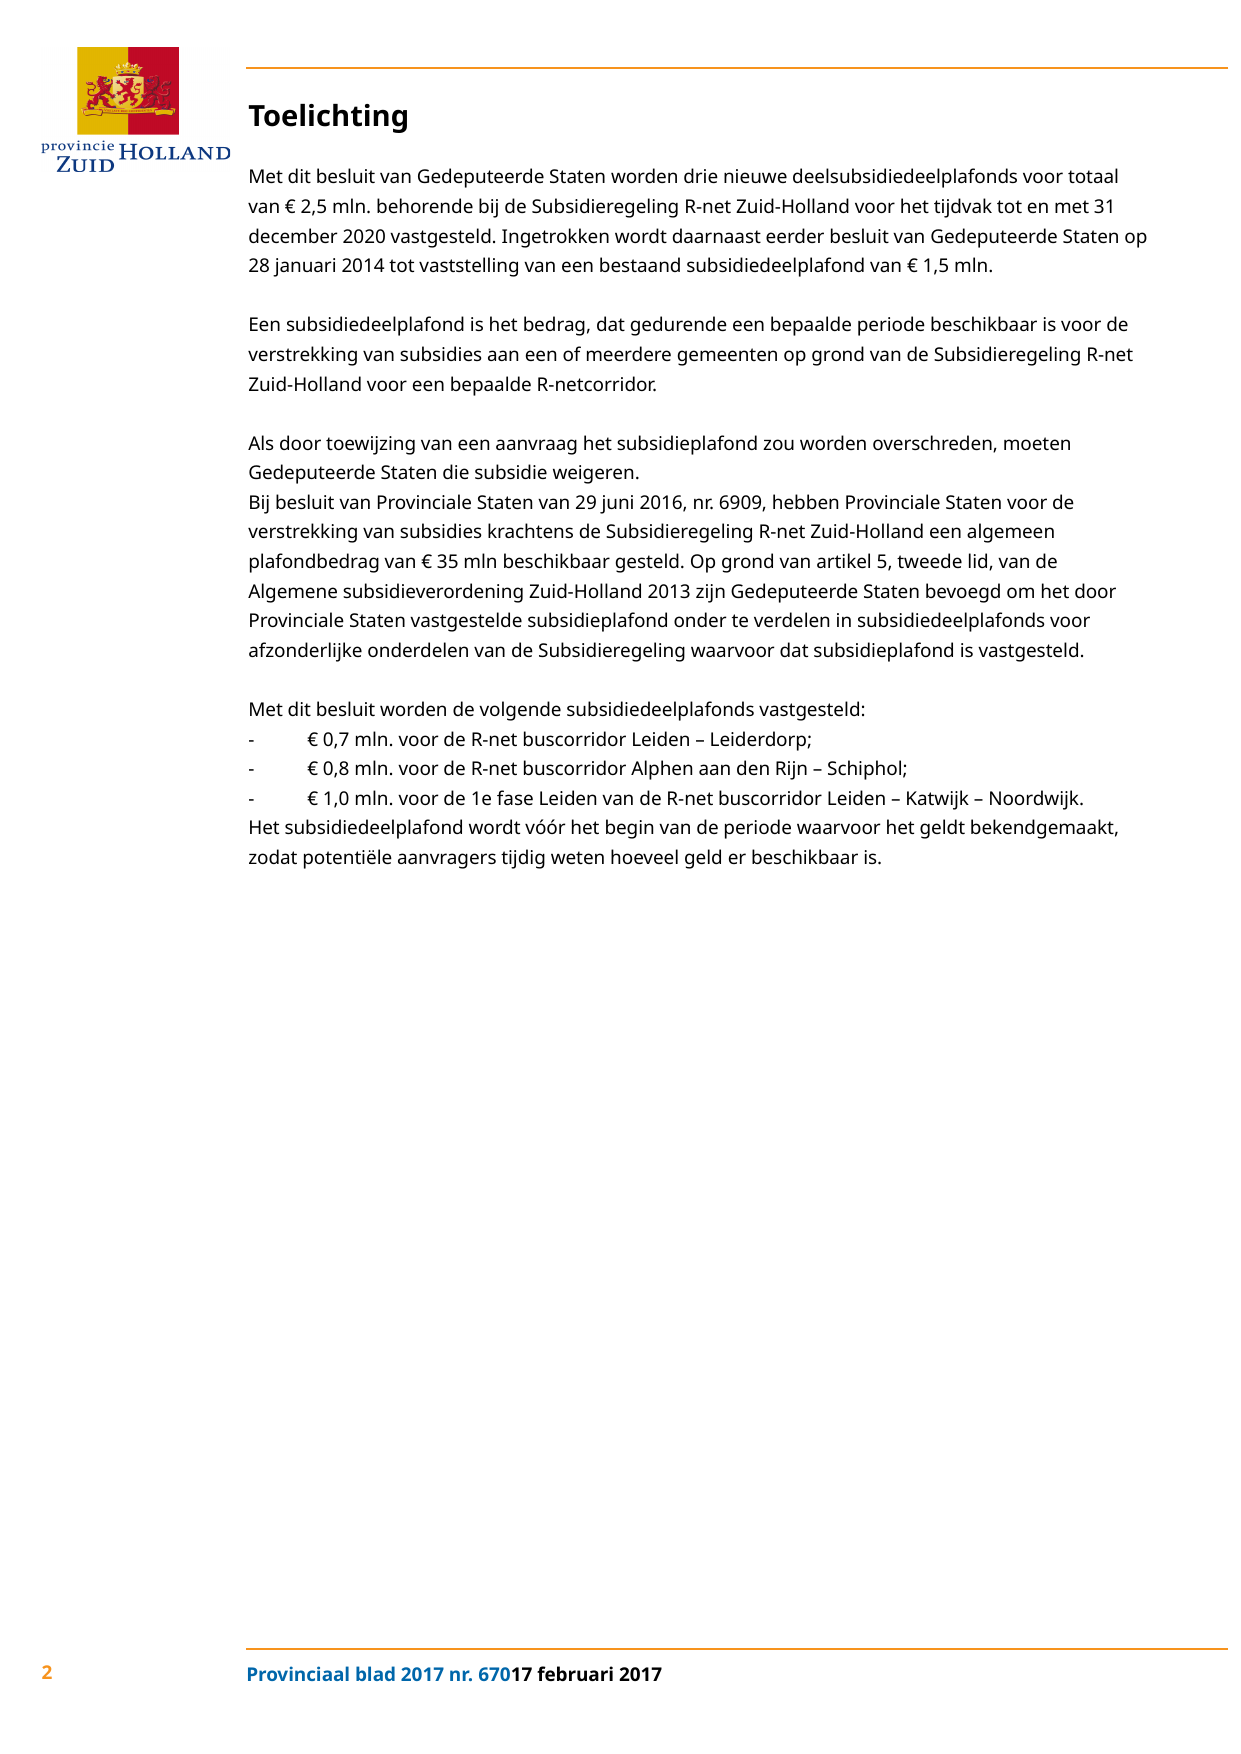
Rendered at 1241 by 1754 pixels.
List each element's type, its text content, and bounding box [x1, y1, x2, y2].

list € 1,0 mln. voor de 1e fase Leiden van de R-net buscorridor Leiden – Katwijk – Noordwijk. [248, 785, 1152, 811]
picture [41, 47, 231, 172]
text Als door toewijzing van een aanvraag het subsidieplafond zou worden overschreden, moeten Gedeputeerde Staten die subsidie weigeren. [248, 430, 1152, 485]
text Met dit besluit worden de volgende subsidiedeelplafonds vastgesteld: [248, 696, 1152, 722]
text Met dit besluit van Gedeputeerde Staten worden drie nieuwe deelsubsidiedeelplafonds voor totaal van € 2,5 mln. behorende bij de Subsidieregeling R-net Zuid-Holland voor het tijdvak tot en met 31 december 2020 vastgesteld. Ingetrokken wordt daarnaast eerder besluit van Gedeputeerde Staten op 28 januari 2014 tot vaststelling van een bestaand subsidiedeelplafond van € 1,5 mln. [248, 164, 1152, 278]
text Een subsidiedeelplafond is het bedrag, dat gedurende een bepaalde periode beschikbaar is voor de verstrekking van subsidies aan een of meerdere gemeenten op grond van de Subsidieregeling R-net Zuid-Holland voor een bepaalde R-netcorridor. [248, 312, 1152, 396]
text Bij besluit van Provinciale Staten van 29 juni 2016, nr. 6909, hebben Provinciale Staten voor de verstrekking van subsidies krachtens de Subsidieregeling R-net Zuid-Holland een algemeen plafondbedrag van € 35 mln beschikbaar gesteld. Op grond van artikel 5, tweede lid, van de Algemene subsidieverordening Zuid-Holland 2013 zijn Gedeputeerde Staten bevoegd om het door Provinciale Staten vastgestelde subsidieplafond onder te verdelen in subsidiedeelplafonds voor afzonderlijke onderdelen van de Subsidieregeling waarvoor dat subsidieplafond is vastgesteld. [248, 489, 1152, 663]
list € 0,7 mln. voor de R-net buscorridor Leiden – Leiderdorp; [248, 726, 1152, 751]
text Toelichting [248, 95, 1152, 134]
text Het subsidiedeelplafond wordt vóór het begin van de periode waarvoor het geldt bekendgemaakt, zodat potentiële aanvragers tijdig weten hoeveel geld er beschikbaar is. [248, 814, 1152, 870]
list € 0,8 mln. voor de R-net buscorridor Alphen aan den Rijn – Schiphol; [248, 755, 1152, 781]
